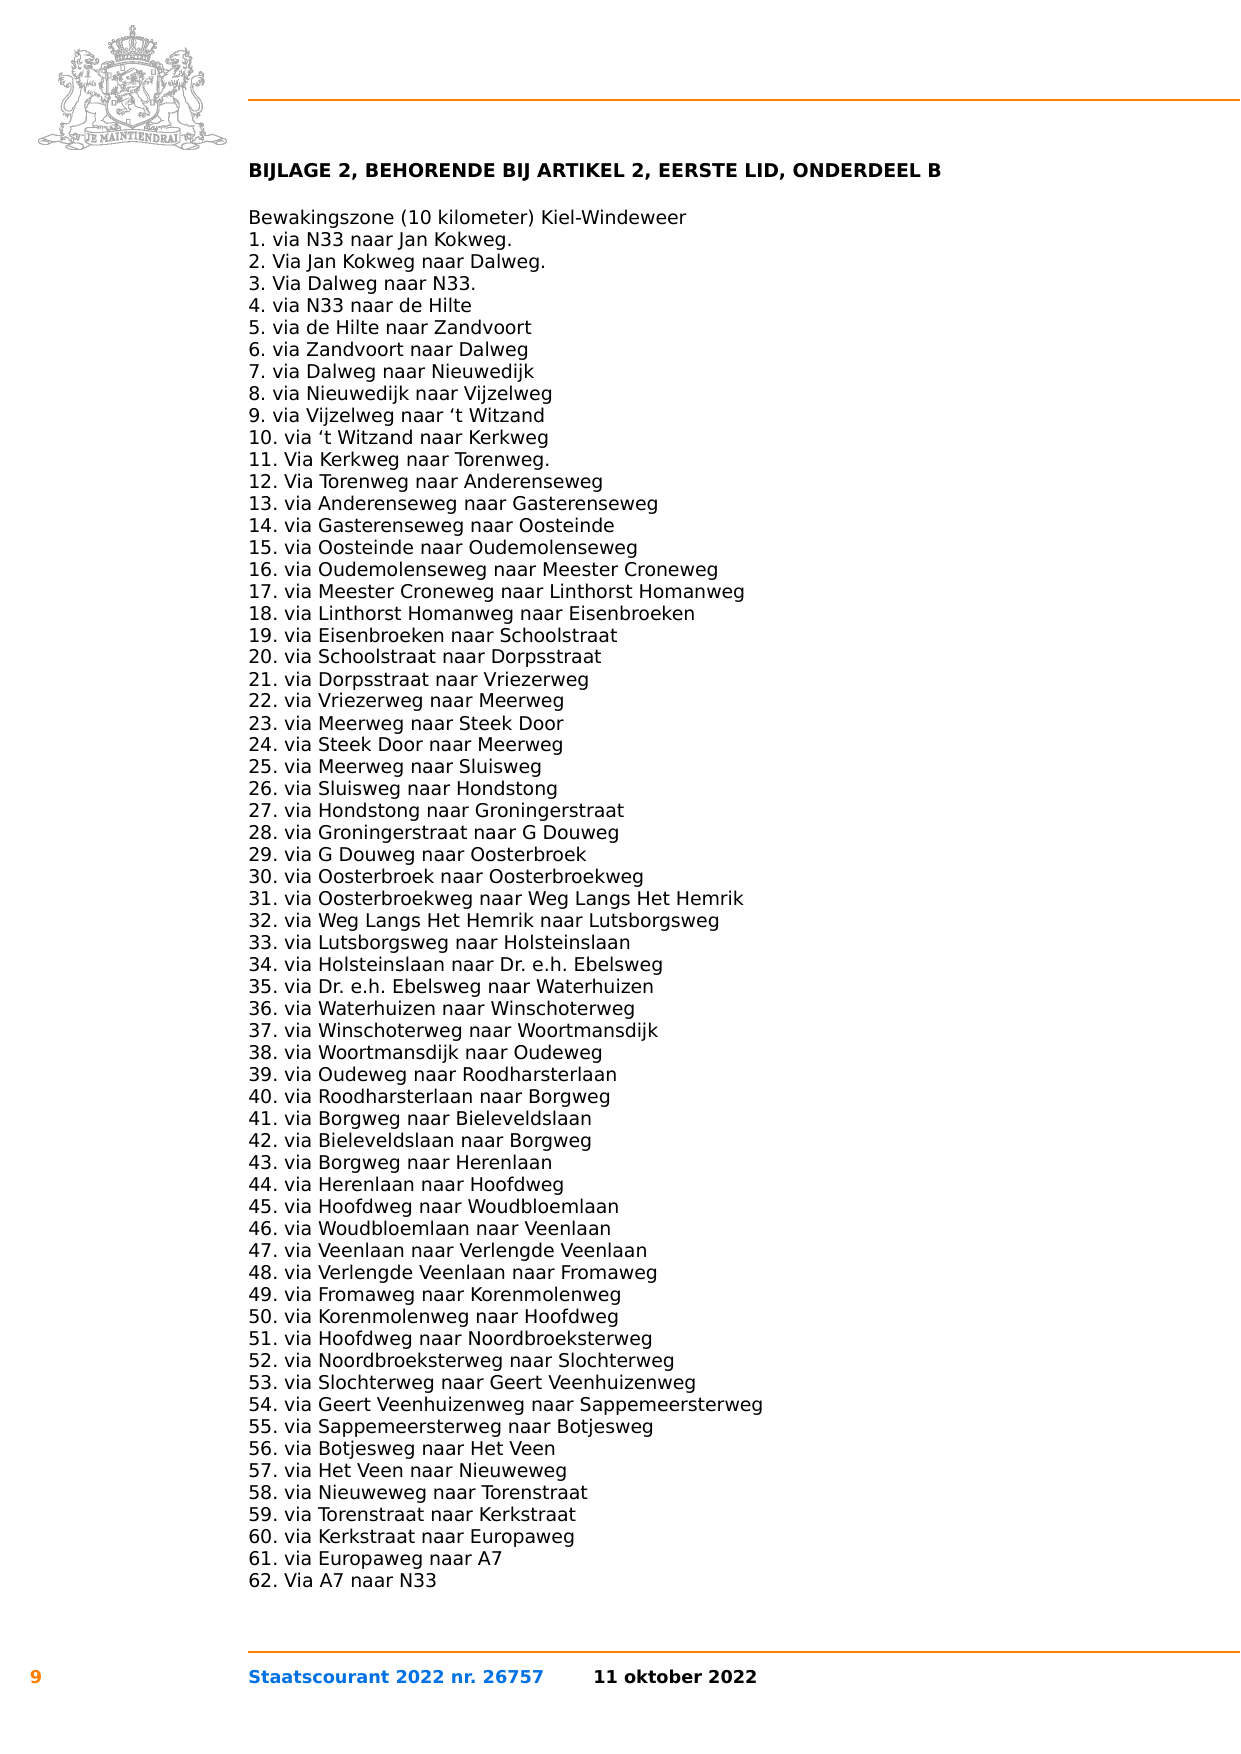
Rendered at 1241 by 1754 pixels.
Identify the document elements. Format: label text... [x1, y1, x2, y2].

text 45. via Hoofdweg naar Woudbloemlaan [248, 1196, 1163, 1218]
text 47. via Veenlaan naar Verlengde Veenlaan [248, 1240, 1163, 1262]
text 6. via Zandvoort naar Dalweg [248, 339, 1163, 361]
text 10. via ‘t Witzand naar Kerkweg [248, 427, 1163, 449]
text 26. via Sluisweg naar Hondstong [248, 778, 1163, 800]
text 29. via G Douweg naar Oosterbroek [248, 844, 1163, 866]
text 49. via Fromaweg naar Korenmolenweg [248, 1284, 1163, 1306]
text 52. via Noordbroeksterweg naar Slochterweg [248, 1350, 1163, 1372]
text 53. via Slochterweg naar Geert Veenhuizenweg [248, 1372, 1163, 1394]
text 59. via Torenstraat naar Kerkstraat [248, 1504, 1163, 1526]
text 60. via Kerkstraat naar Europaweg [248, 1526, 1163, 1548]
text 57. via Het Veen naar Nieuweweg [248, 1460, 1163, 1482]
text 50. via Korenmolenweg naar Hoofdweg [248, 1306, 1163, 1328]
text 9. via Vijzelweg naar ‘t Witzand [248, 405, 1163, 427]
text 35. via Dr. e.h. Ebelsweg naar Waterhuizen [248, 976, 1163, 998]
text 13. via Anderenseweg naar Gasterenseweg [248, 493, 1163, 514]
text 41. via Borgweg naar Bieleveldslaan [248, 1108, 1163, 1130]
text 4. via N33 naar de Hilte [248, 295, 1163, 317]
text 30. via Oosterbroek naar Oosterbroekweg [248, 866, 1163, 888]
text 12. Via Torenweg naar Anderenseweg [248, 471, 1163, 493]
text 11. Via Kerkweg naar Torenweg. [248, 449, 1163, 471]
text 7. via Dalweg naar Nieuwedijk [248, 361, 1163, 383]
text 15. via Oosteinde naar Oudemolenseweg [248, 537, 1163, 558]
text 27. via Hondstong naar Groningerstraat [248, 800, 1163, 822]
text 24. via Steek Door naar Meerweg [248, 734, 1163, 756]
text 23. via Meerweg naar Steek Door [248, 712, 1163, 734]
text 31. via Oosterbroekweg naar Weg Langs Het Hemrik [248, 888, 1163, 910]
text 22. via Vriezerweg naar Meerweg [248, 690, 1163, 712]
text 5. via de Hilte naar Zandvoort [248, 317, 1163, 339]
text 17. via Meester Croneweg naar Linthorst Homanweg [248, 581, 1163, 602]
text 36. via Waterhuizen naar Winschoterweg [248, 998, 1163, 1020]
text 62. Via A7 naar N33 [248, 1569, 1163, 1592]
text 34. via Holsteinslaan naar Dr. e.h. Ebelsweg [248, 954, 1163, 976]
subtitle BIJLAGE 2, BEHORENDE BIJ ARTIKEL 2, EERSTE LID, ONDERDEEL B [248, 160, 1163, 182]
text 28. via Groningerstraat naar G Douweg [248, 822, 1163, 844]
text 44. via Herenlaan naar Hoofdweg [248, 1174, 1163, 1196]
text 19. via Eisenbroeken naar Schoolstraat [248, 624, 1163, 646]
text 55. via Sappemeersterweg naar Botjesweg [248, 1416, 1163, 1438]
text 21. via Dorpsstraat naar Vriezerweg [248, 668, 1163, 690]
text 61. via Europaweg naar A7 [248, 1548, 1163, 1569]
text 8. via Nieuwedijk naar Vijzelweg [248, 383, 1163, 405]
text Bewakingszone (10 kilometer) Kiel-Windeweer [248, 207, 1163, 229]
text 38. via Woortmansdijk naar Oudeweg [248, 1042, 1163, 1064]
text 32. via Weg Langs Het Hemrik naar Lutsborgsweg [248, 910, 1163, 932]
text 3. Via Dalweg naar N33. [248, 273, 1163, 295]
text 14. via Gasterenseweg naar Oosteinde [248, 514, 1163, 537]
text 37. via Winschoterweg naar Woortmansdijk [248, 1020, 1163, 1042]
text 1. via N33 naar Jan Kokweg. [248, 229, 1163, 251]
text 51. via Hoofdweg naar Noordbroeksterweg [248, 1328, 1163, 1350]
text 20. via Schoolstraat naar Dorpsstraat [248, 646, 1163, 668]
text 48. via Verlengde Veenlaan naar Fromaweg [248, 1262, 1163, 1284]
text 25. via Meerweg naar Sluisweg [248, 756, 1163, 778]
text 18. via Linthorst Homanweg naar Eisenbroeken [248, 602, 1163, 624]
text 2. Via Jan Kokweg naar Dalweg. [248, 251, 1163, 273]
text 43. via Borgweg naar Herenlaan [248, 1152, 1163, 1174]
text 16. via Oudemolenseweg naar Meester Croneweg [248, 558, 1163, 581]
picture [38, 25, 227, 150]
text 33. via Lutsborgsweg naar Holsteinslaan [248, 932, 1163, 954]
text 39. via Oudeweg naar Roodharsterlaan [248, 1064, 1163, 1086]
text 56. via Botjesweg naar Het Veen [248, 1438, 1163, 1460]
text 54. via Geert Veenhuizenweg naar Sappemeersterweg [248, 1394, 1163, 1416]
text 42. via Bieleveldslaan naar Borgweg [248, 1130, 1163, 1152]
text 46. via Woudbloemlaan naar Veenlaan [248, 1218, 1163, 1240]
text 40. via Roodharsterlaan naar Borgweg [248, 1086, 1163, 1108]
text 58. via Nieuweweg naar Torenstraat [248, 1482, 1163, 1504]
